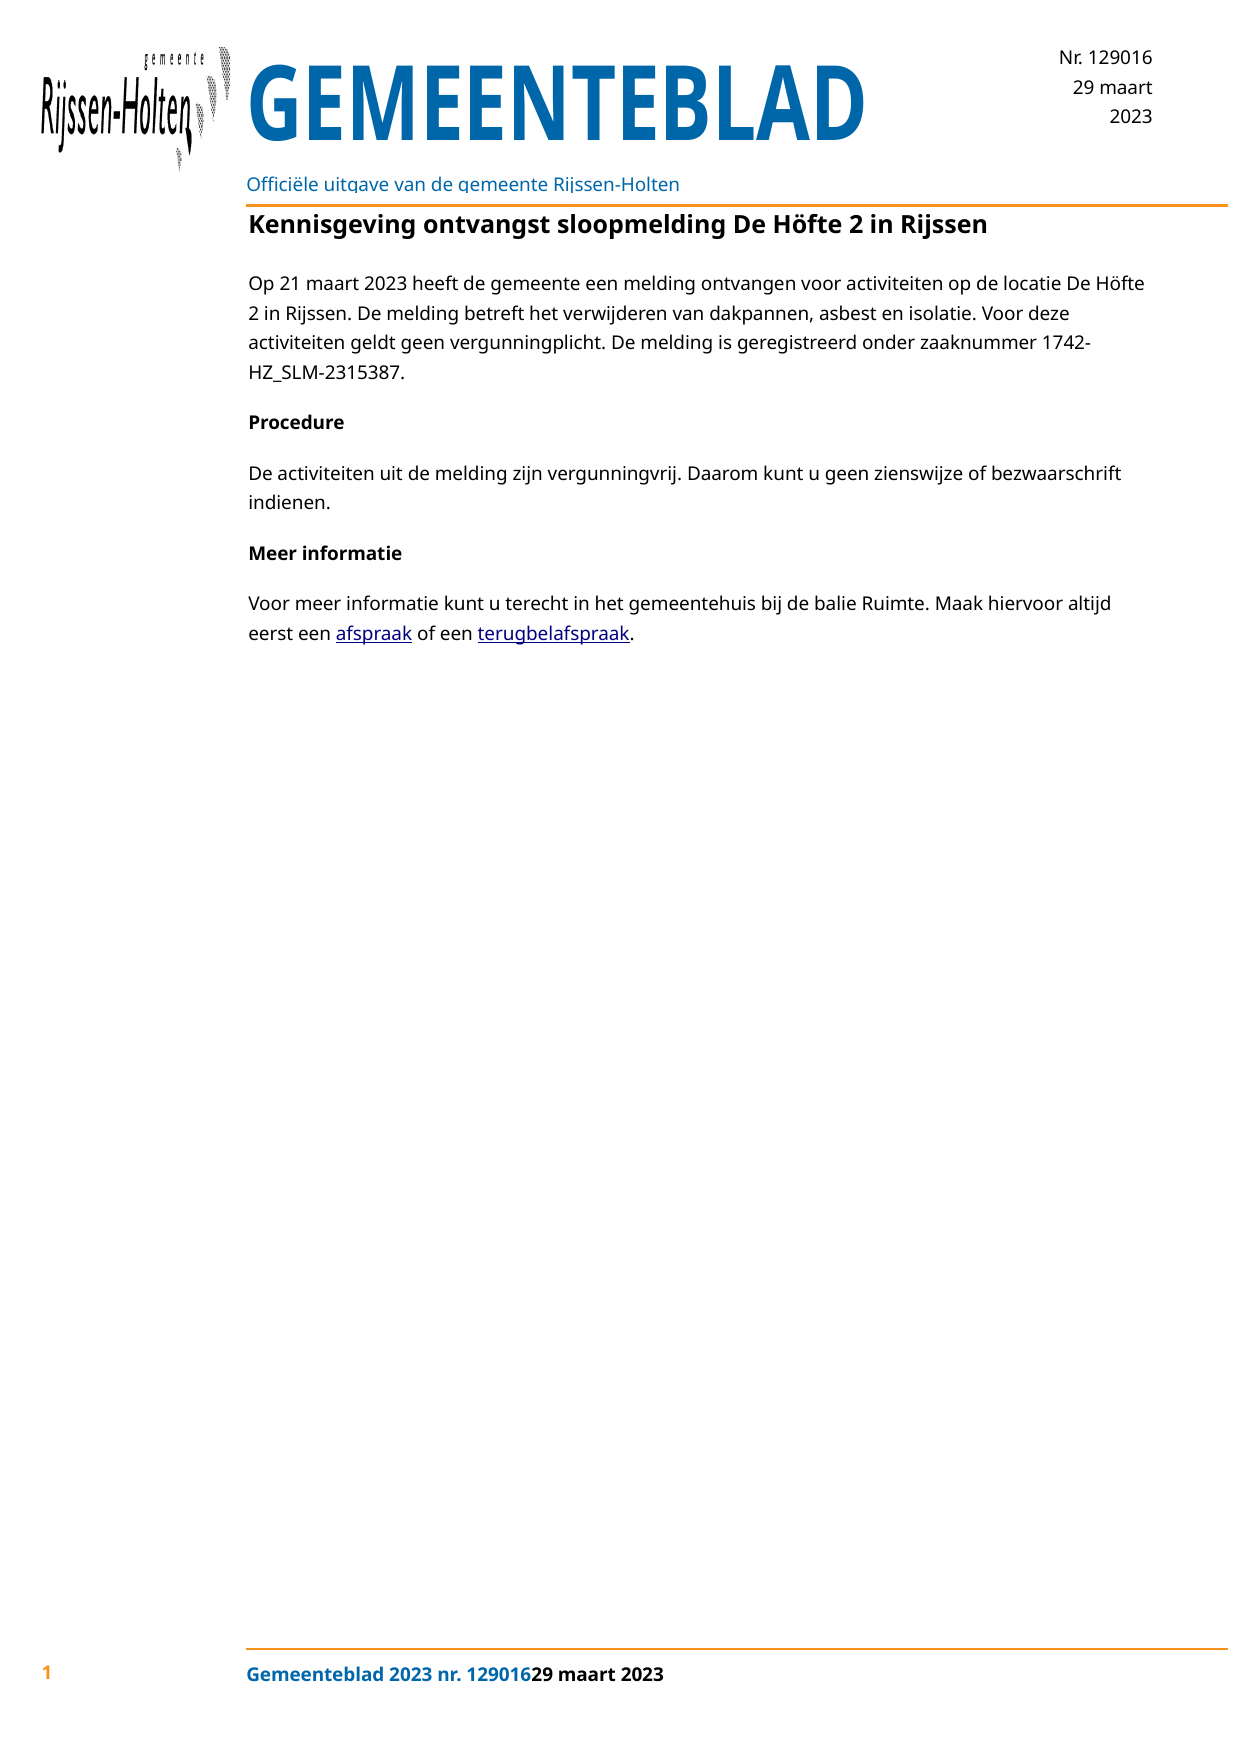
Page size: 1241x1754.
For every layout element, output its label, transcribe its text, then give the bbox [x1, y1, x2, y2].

picture [41, 47, 231, 172]
text Kennisgeving ontvangst sloopmelding De Höfte 2 in Rijssen [248, 207, 1152, 241]
text De activiteiten uit de melding zijn vergunningvrij. Daarom kunt u geen zienswijze of bezwaarschrift indienen. [248, 460, 1152, 515]
text Voor meer informatie kunt u terecht in het gemeentehuis bij de balie Ruimte. Maak hiervoor altijd eerst een afspraak of een terugbelafspraak. [248, 590, 1152, 646]
text Procedure [248, 409, 1152, 435]
text Meer informatie [248, 540, 1152, 566]
text Op 21 maart 2023 heeft de gemeente een melding ontvangen voor activiteiten op de locatie De Höfte 2 in Rijssen. De melding betreft het verwijderen van dakpannen, asbest en isolatie. Voor deze activiteiten geldt geen vergunningplicht. De melding is geregistreerd onder zaaknummer 1742-HZ_SLM-2315387. [248, 270, 1152, 385]
